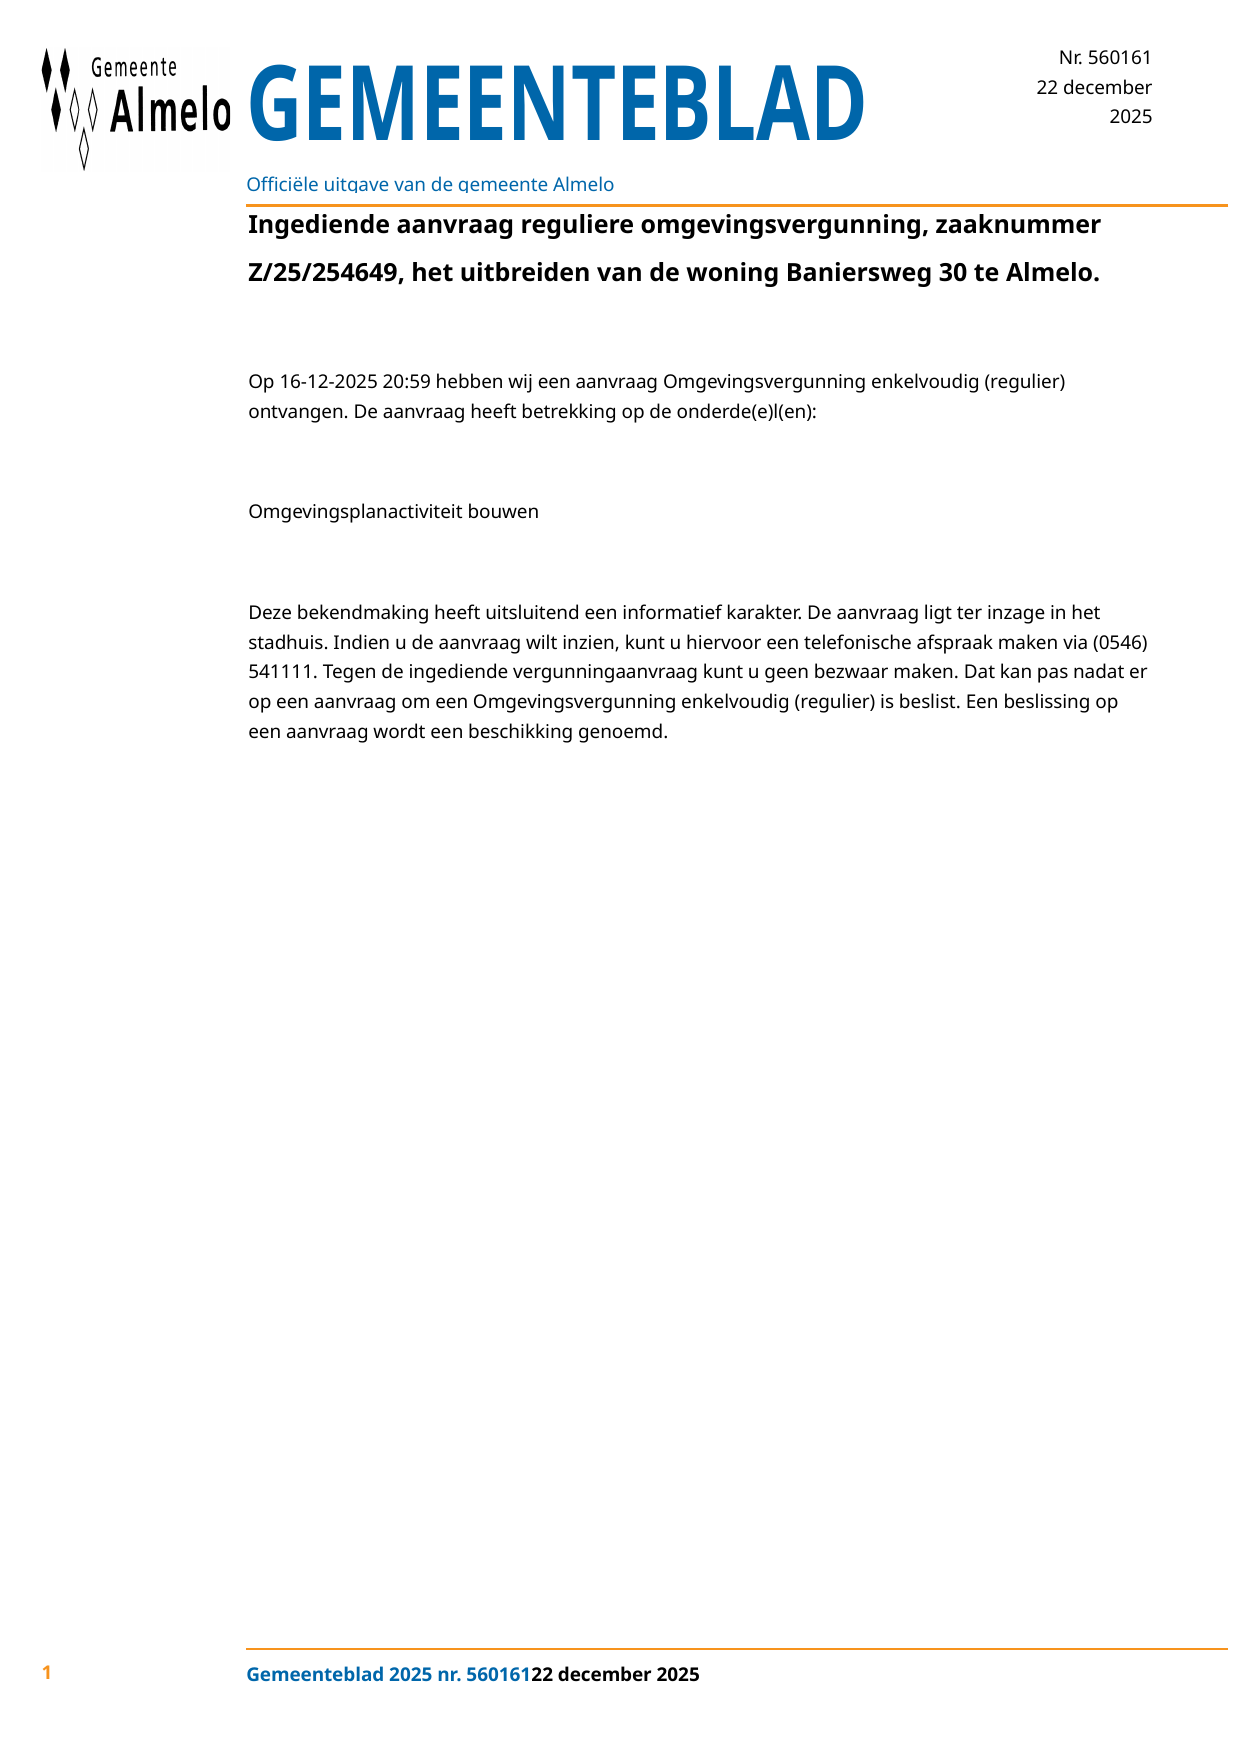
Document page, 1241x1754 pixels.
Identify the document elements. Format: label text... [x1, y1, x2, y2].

text Op 16-12-2025 20:59 hebben wij een aanvraag Omgevingsvergunning enkelvoudig (regulier) ontvangen. De aanvraag heeft betrekking op de onderde(e)l(en): [248, 368, 1152, 424]
text Ingediende aanvraag reguliere omgevingsvergunning, zaaknummer Z/25/254649, het uitbreiden van de woning Baniersweg 30 te Almelo. [248, 207, 1152, 288]
text Omgevingsplanactiviteit bouwen [248, 499, 1152, 524]
text Deze bekendmaking heeft uitsluitend een informatief karakter. De aanvraag ligt ter inzage in het stadhuis. Indien u de aanvraag wilt inzien, kunt u hiervoor een telefonische afspraak maken via (0546) 541111. Tegen de ingediende vergunningaanvraag kunt u geen bezwaar maken. Dat kan pas nadat er op een aanvraag om een Omgevingsvergunning enkelvoudig (regulier) is beslist. Een beslissing op een aanvraag wordt een beschikking genoemd. [248, 599, 1152, 744]
picture [41, 47, 231, 172]
